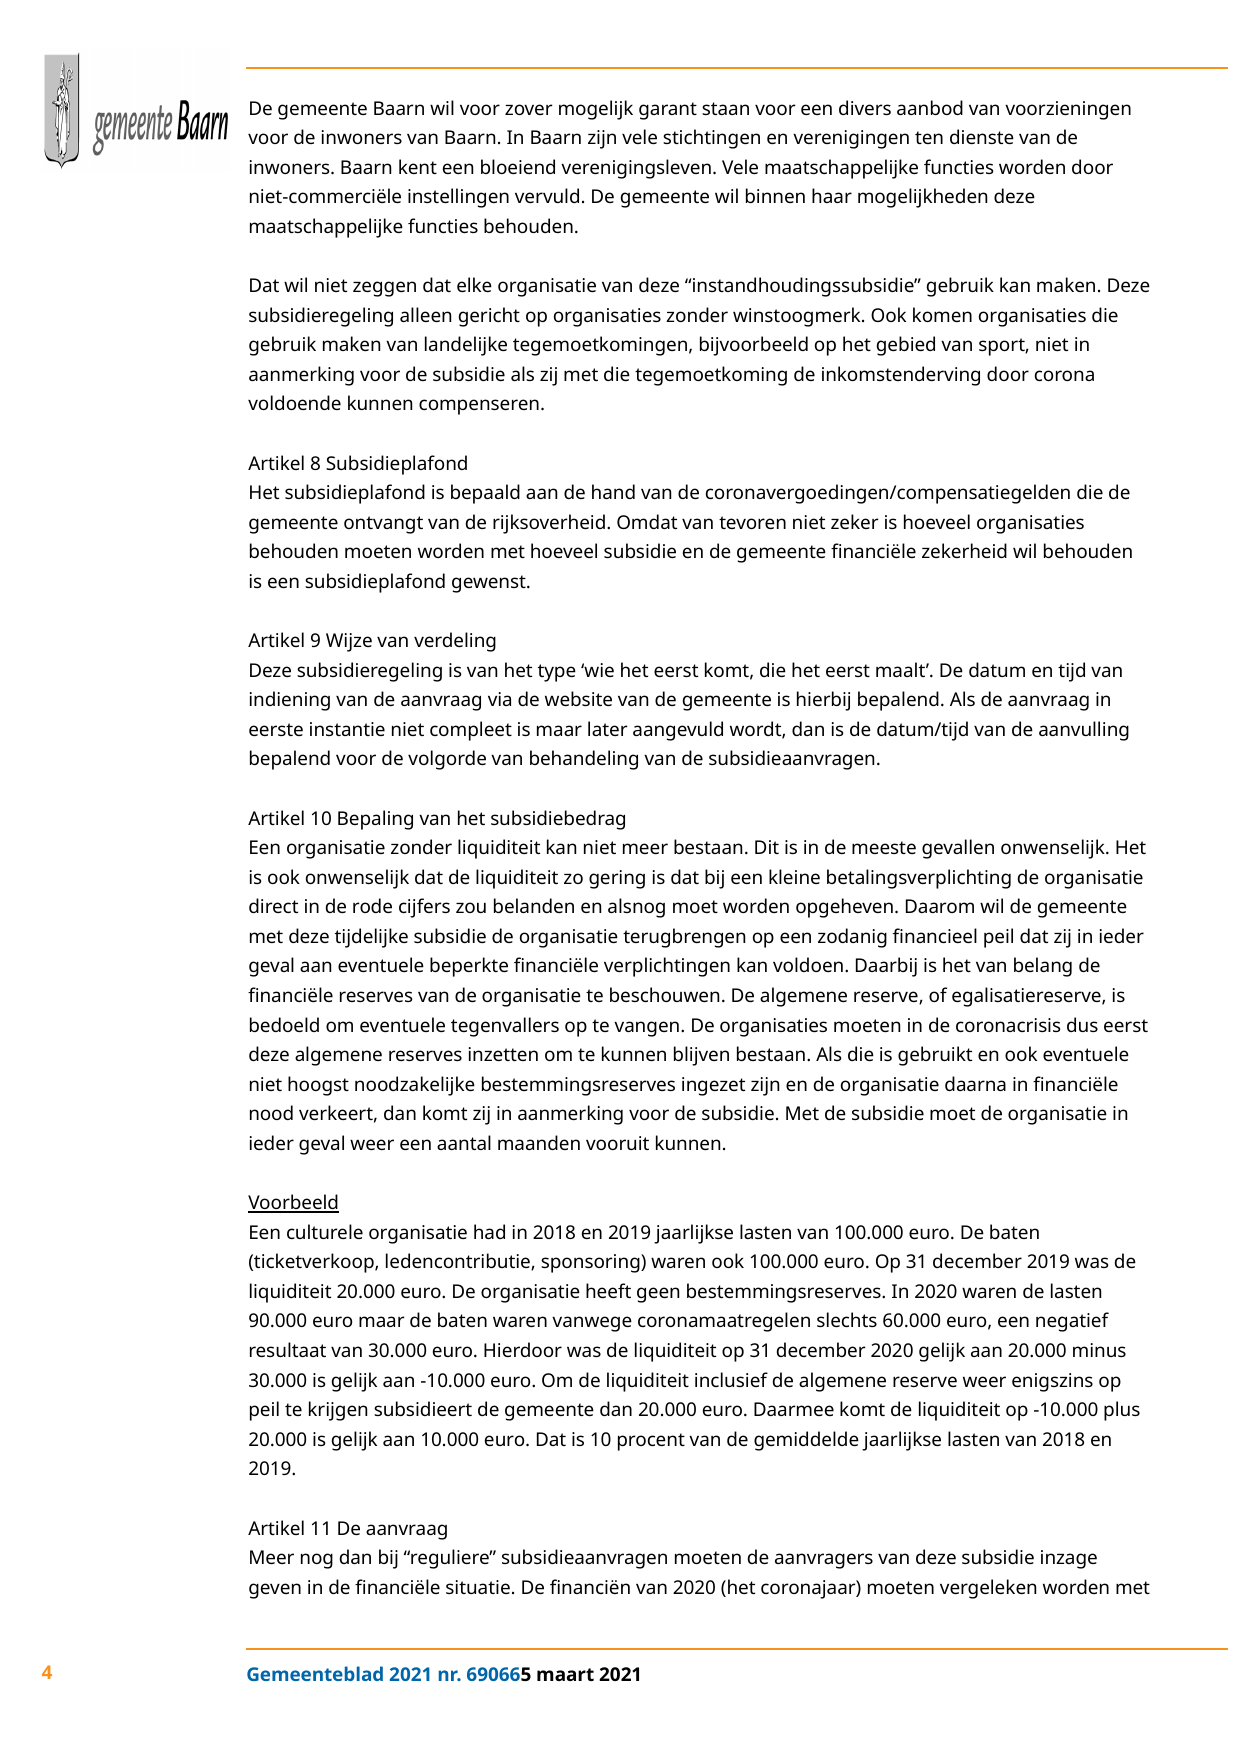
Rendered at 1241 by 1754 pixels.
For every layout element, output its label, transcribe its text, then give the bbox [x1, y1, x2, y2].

text Artikel 9 Wijze van verdeling [248, 627, 1152, 653]
text Een culturele organisatie had in 2018 en 2019 jaarlijkse lasten van 100.000 euro. De baten (ticketverkoop, ledencontributie, sponsoring) waren ook 100.000 euro. Op 31 december 2019 was de liquiditeit 20.000 euro. De organisatie heeft geen bestemmingsreserves. In 2020 waren de lasten 90.000 euro maar de baten waren vanwege coronamaatregelen slechts 60.000 euro, een negatief resultaat van 30.000 euro. Hierdoor was de liquiditeit op 31 december 2020 gelijk aan 20.000 minus 30.000 is gelijk aan ‑10.000 euro. Om de liquiditeit inclusief de algemene reserve weer enigszins op peil te krijgen subsidieert de gemeente dan 20.000 euro. Daarmee komt de liquiditeit op -10.000 plus 20.000 is gelijk aan 10.000 euro. Dat is 10 procent van de gemiddelde jaarlijkse lasten van 2018 en 2019. [248, 1219, 1152, 1481]
text Artikel 8 Subsidieplafond [248, 450, 1152, 476]
text De gemeente Baarn wil voor zover mogelijk garant staan voor een divers aanbod van voorzieningen voor de inwoners van Baarn. In Baarn zijn vele stichtingen en verenigingen ten dienste van de inwoners. Baarn kent een bloeiend verenigingsleven. Vele maatschappelijke functies worden door niet-commerciële instellingen vervuld. De gemeente wil binnen haar mogelijkheden deze maatschappelijke functies behouden. [248, 95, 1152, 239]
text Een organisatie zonder liquiditeit kan niet meer bestaan. Dit is in de meeste gevallen onwenselijk. Het is ook onwenselijk dat de liquiditeit zo gering is dat bij een kleine betalingsverplichting de organisatie direct in de rode cijfers zou belanden en alsnog moet worden opgeheven. Daarom wil de gemeente met deze tijdelijke subsidie de organisatie terugbrengen op een zodanig financieel peil dat zij in ieder geval aan eventuele beperkte financiële verplichtingen kan voldoen. Daarbij is het van belang de financiële reserves van de organisatie te beschouwen. De algemene reserve, of egalisatiereserve, is bedoeld om eventuele tegenvallers op te vangen. De organisaties moeten in de coronacrisis dus eerst deze algemene reserves inzetten om te kunnen blijven bestaan. Als die is gebruikt en ook eventuele niet hoogst noodzakelijke bestemmingsreserves ingezet zijn en de organisatie daarna in financiële nood verkeert, dan komt zij in aanmerking voor de subsidie. Met de subsidie moet de organisatie in ieder geval weer een aantal maanden vooruit kunnen. [248, 834, 1152, 1156]
text Meer nog dan bij “reguliere” subsidieaanvragen moeten de aanvragers van deze subsidie inzage geven in de financiële situatie. De financiën van 2020 (het coronajaar) moeten vergeleken worden met [248, 1544, 1152, 1600]
text Artikel 10 Bepaling van het subsidiebedrag [248, 805, 1152, 831]
text Dat wil niet zeggen dat elke organisatie van deze “instandhoudingssubsidie” gebruik kan maken. Deze subsidieregeling alleen gericht op organisaties zonder winstoogmerk. Ook komen organisaties die gebruik maken van landelijke tegemoetkomingen, bijvoorbeeld op het gebied van sport, niet in aanmerking voor de subsidie als zij met die tegemoetkoming de inkomstenderving door corona voldoende kunnen compenseren. [248, 272, 1152, 416]
text Artikel 11 De aanvraag [248, 1515, 1152, 1541]
text Deze subsidieregeling is van het type ‘wie het eerst komt, die het eerst maalt’. De datum en tijd van indiening van de aanvraag via de website van de gemeente is hierbij bepalend. Als de aanvraag in eerste instantie niet compleet is maar later aangevuld wordt, dan is de datum/tijd van de aanvulling bepalend voor de volgorde van behandeling van de subsidieaanvragen. [248, 657, 1152, 771]
picture [41, 47, 231, 172]
text Het subsidieplafond is bepaald aan de hand van de coronavergoedingen/compensatiegelden die de gemeente ontvangt van de rijksoverheid. Omdat van tevoren niet zeker is hoeveel organisaties behouden moeten worden met hoeveel subsidie en de gemeente financiële zekerheid wil behouden is een subsidieplafond gewenst. [248, 479, 1152, 594]
text Voorbeeld [248, 1189, 1152, 1215]
